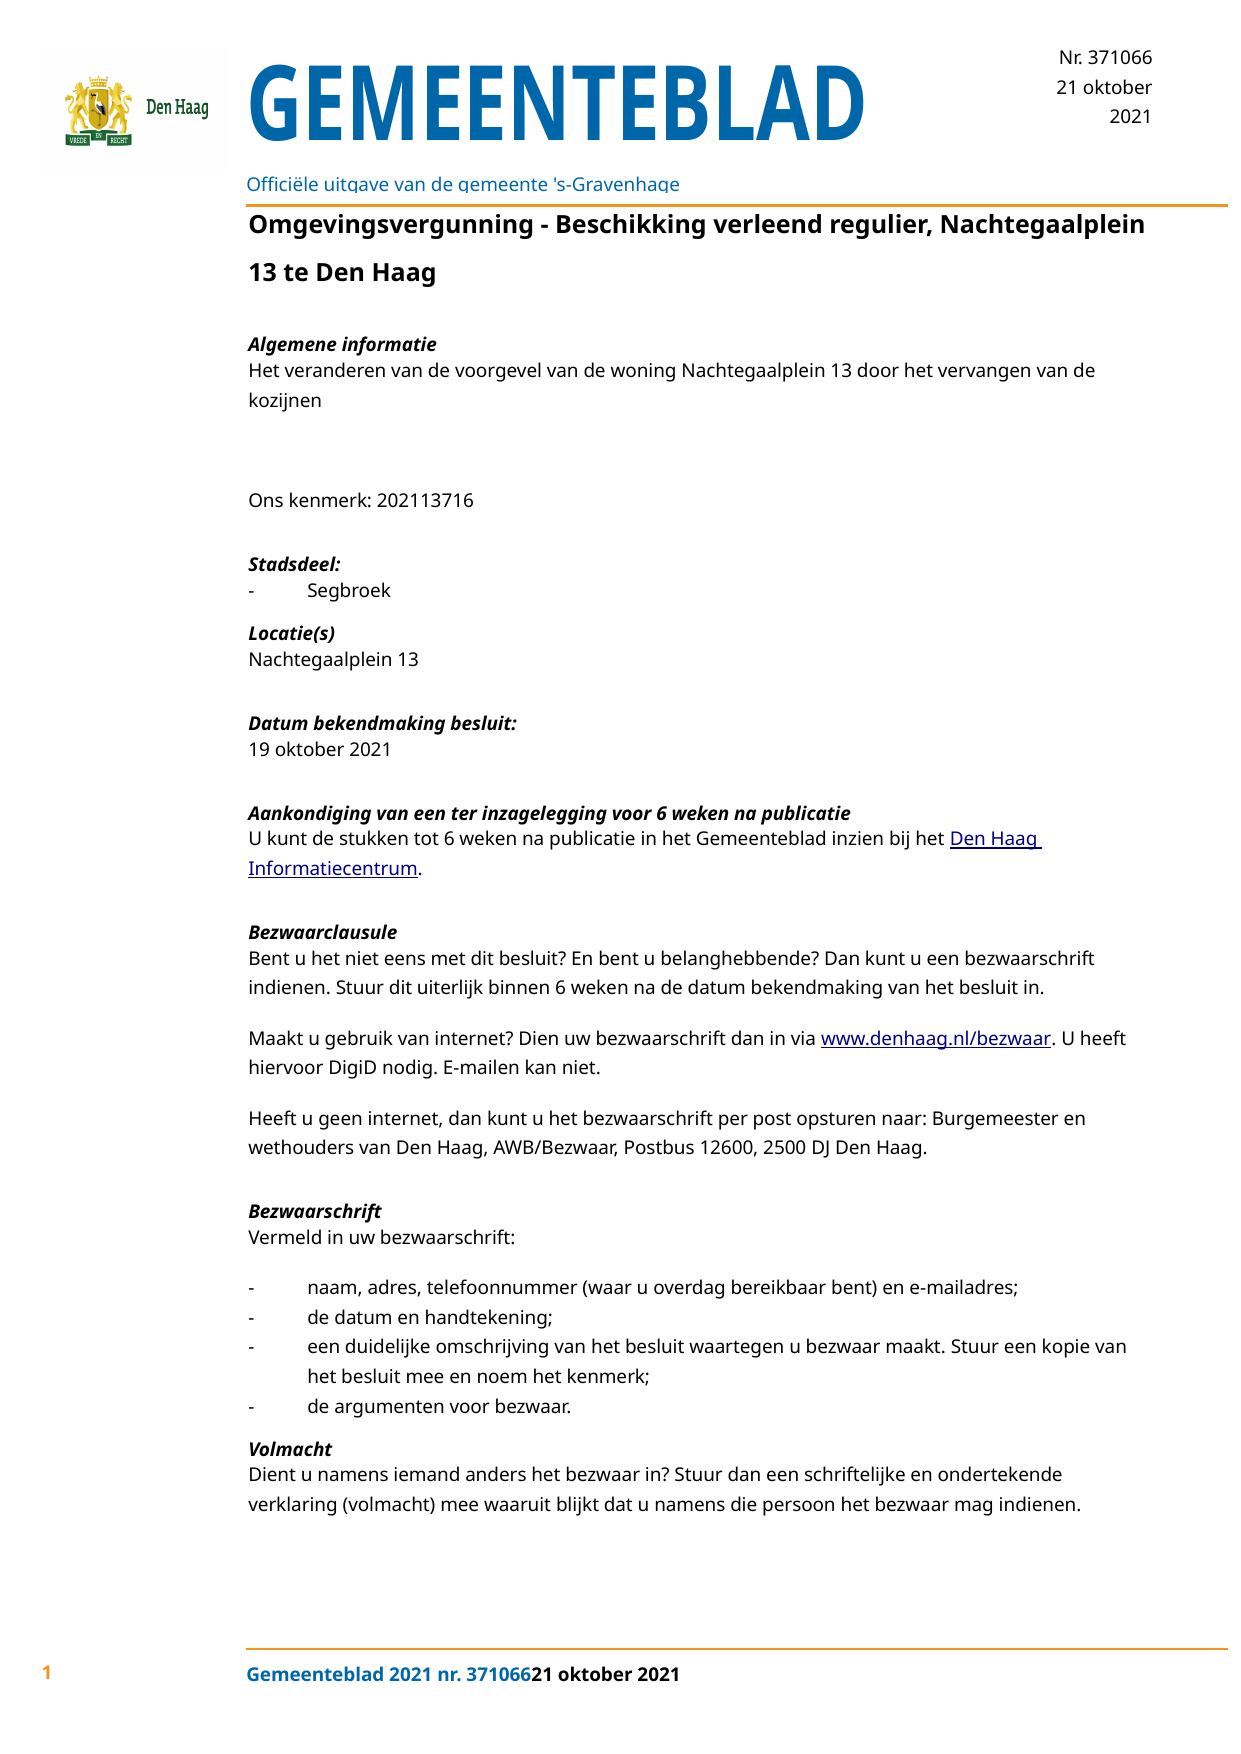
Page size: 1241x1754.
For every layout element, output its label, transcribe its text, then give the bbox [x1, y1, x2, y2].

list een duidelijke omschrijving van het besluit waartegen u bezwaar maakt. Stuur een kopie van het besluit mee en noem het kenmerk; [248, 1334, 1152, 1389]
picture [41, 47, 231, 172]
text 19 oktober 2021 [248, 736, 1152, 762]
list Segbroek [248, 577, 1152, 603]
text Dient u namens iemand anders het bezwaar in? Stuur dan een schriftelijke en ondertekende verklaring (volmacht) mee waaruit blijkt dat u namens die persoon het bezwaar mag indienen. [248, 1462, 1152, 1517]
text Ons kenmerk: 202113716 [248, 488, 1152, 513]
text Stadsdeel: [248, 552, 1152, 577]
text Bent u het niet eens met dit besluit? En bent u belanghebbende? Dan kunt u een bezwaarschrift indienen. Stuur dit uiterlijk binnen 6 weken na de datum bekendmaking van het besluit in. [248, 945, 1152, 1000]
list naam, adres, telefoonnummer (waar u overdag bereikbaar bent) en e-mailadres; [248, 1274, 1152, 1300]
text Nachtegaalplein 13 [248, 646, 1152, 672]
text Heeft u geen internet, dan kunt u het bezwaarschrift per post opsturen naar: Burgemeester en wethouders van Den Haag, AWB/Bezwaar, Postbus 12600, 2500 DJ Den Haag. [248, 1105, 1152, 1160]
text Omgevingsvergunning - Beschikking verleend regulier, Nachtegaalplein 13 te Den Haag [248, 207, 1152, 288]
text U kunt de stukken tot 6 weken na publicatie in het Gemeenteblad inzien bij het Den Haag Informatiecentrum. [248, 826, 1152, 881]
text Bezwaarclausule [248, 919, 1152, 945]
text Aankondiging van een ter inzagelegging voor 6 weken na publicatie [248, 800, 1152, 826]
text Volmacht [248, 1436, 1152, 1462]
text Vermeld in uw bezwaarschrift: [248, 1224, 1152, 1250]
text Het veranderen van de voorgevel van de woning Nachtegaalplein 13 door het vervangen van de kozijnen [248, 357, 1152, 412]
text Bezwaarschrift [248, 1198, 1152, 1224]
text Locatie(s) [248, 620, 1152, 646]
text Datum bekendmaking besluit: [248, 710, 1152, 736]
list de argumenten voor bezwaar. [248, 1393, 1152, 1418]
text Maakt u gebruik van internet? Dien uw bezwaarschrift dan in via www.denhaag.nl/bezwaar. U heeft hiervoor DigiD nodig. E-mailen kan niet. [248, 1025, 1152, 1080]
text Algemene informatie [248, 331, 1152, 357]
list de datum en handtekening; [248, 1304, 1152, 1330]
